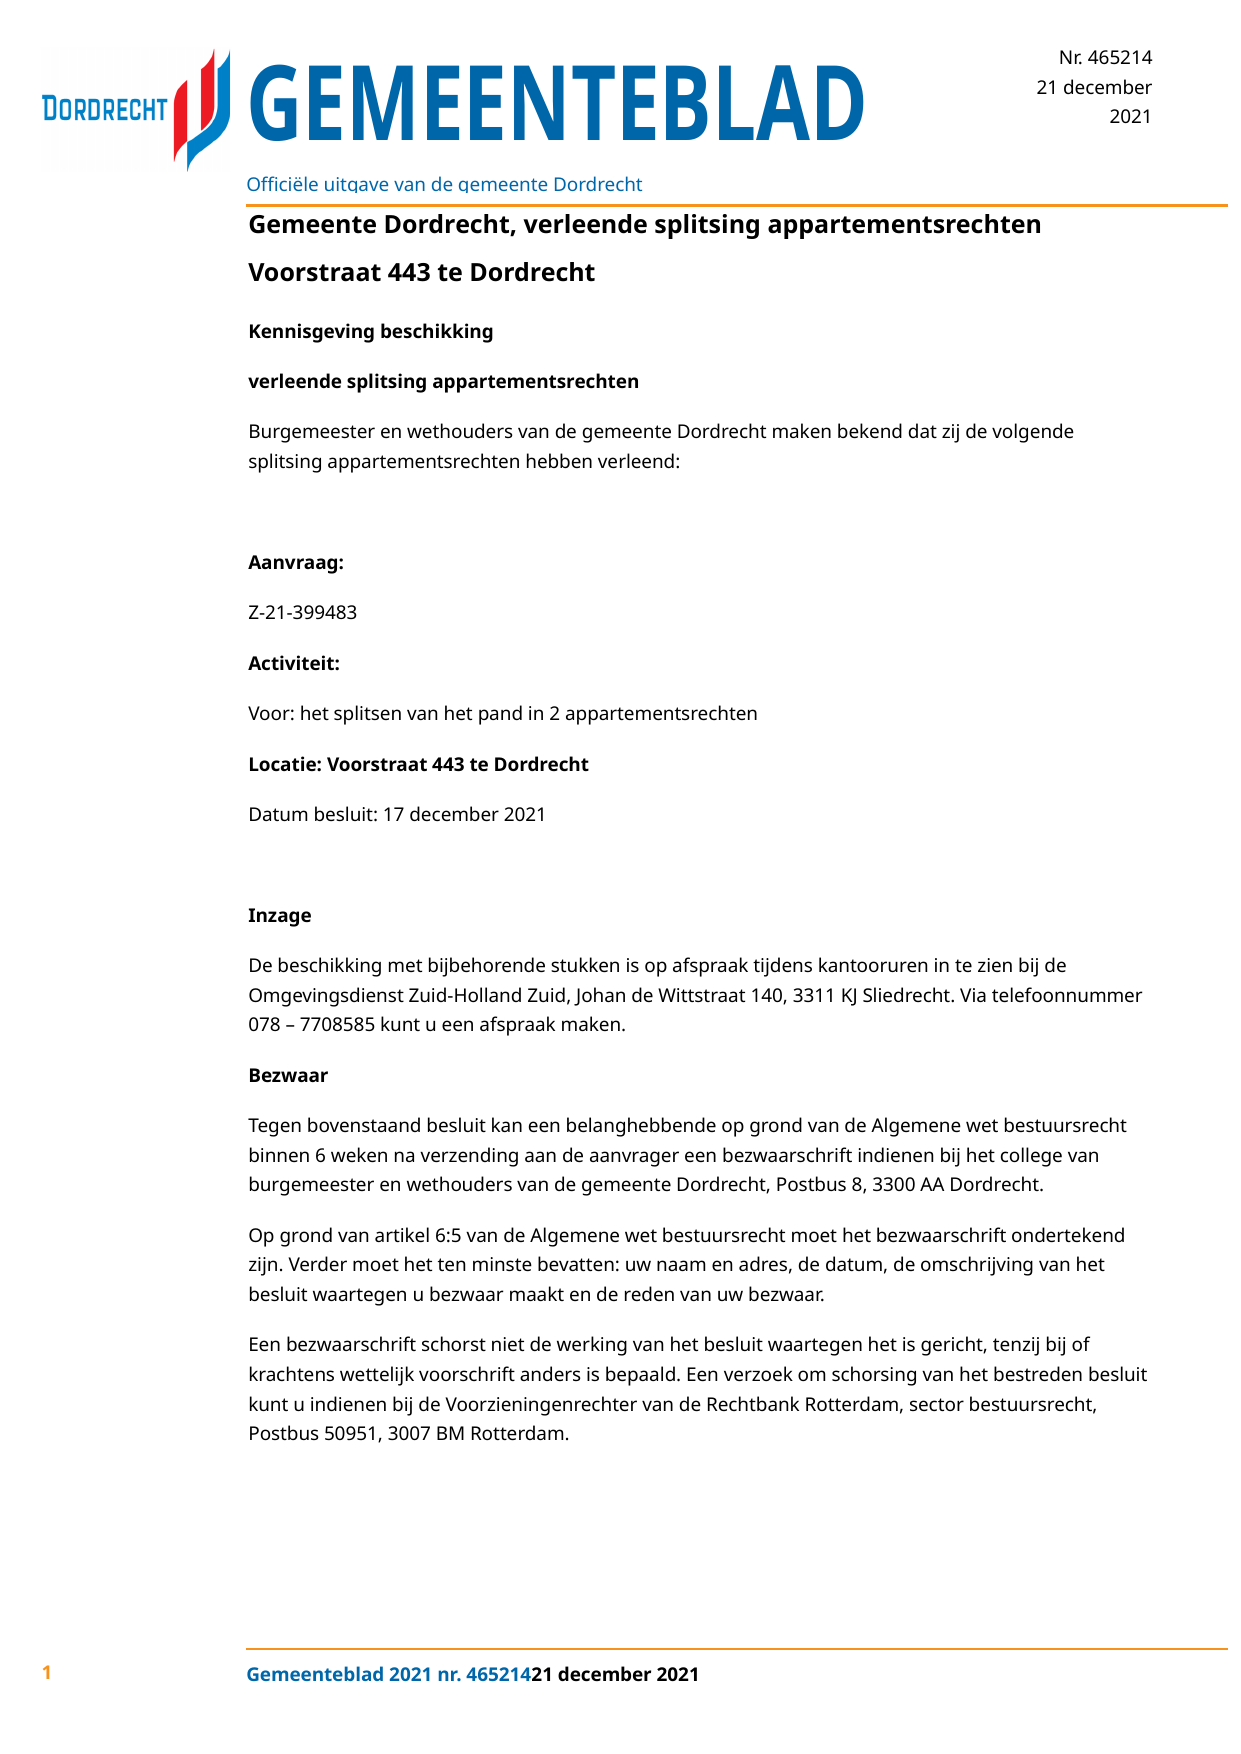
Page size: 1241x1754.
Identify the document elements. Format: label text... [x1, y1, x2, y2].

text Voor: het splitsen van het pand in 2 appartementsrechten [248, 700, 1152, 726]
text Aanvraag: [248, 549, 1152, 575]
text Gemeente Dordrecht, verleende splitsing appartementsrechten Voorstraat 443 te Dordrecht [248, 207, 1152, 288]
text Z-21-399483 [248, 599, 1152, 625]
text Kennisgeving beschikking [248, 318, 1152, 344]
text Een bezwaarschrift schorst niet de werking van het besluit waartegen het is gericht, tenzij bij of krachtens wettelijk voorschrift anders is bepaald. Een verzoek om schorsing van het bestreden besluit kunt u indienen bij de Voorzieningenrechter van de Rechtbank Rotterdam, sector bestuursrecht, Postbus 50951, 3007 BM Rotterdam. [248, 1332, 1152, 1446]
text Datum besluit: 17 december 2021 [248, 801, 1152, 827]
text Activiteit: [248, 650, 1152, 676]
text Inzage [248, 902, 1152, 928]
text De beschikking met bijbehorende stukken is op afspraak tijdens kantooruren in te zien bij de Omgevingsdienst Zuid-Holland Zuid, Johan de Wittstraat 140, 3311 KJ Sliedrecht. Via telefoonnummer 078 – 7708585 kunt u een afspraak maken. [248, 952, 1152, 1037]
picture [41, 47, 231, 172]
text Locatie: Voorstraat 443 te Dordrecht [248, 751, 1152, 777]
text Bezwaar [248, 1062, 1152, 1088]
text Burgemeester en wethouders van de gemeente Dordrecht maken bekend dat zij de volgende splitsing appartementsrechten hebben verleend: [248, 419, 1152, 474]
text Op grond van artikel 6:5 van de Algemene wet bestuursrecht moet het bezwaarschrift ondertekend zijn. Verder moet het ten minste bevatten: uw naam en adres, de datum, de omschrijving van het besluit waartegen u bezwaar maakt en de reden van uw bezwaar. [248, 1222, 1152, 1307]
text verleende splitsing appartementsrechten [248, 368, 1152, 394]
text Tegen bovenstaand besluit kan een belanghebbende op grond van de Algemene wet bestuursrecht binnen 6 weken na verzending aan de aanvrager een bezwaarschrift indienen bij het college van burgemeester en wethouders van de gemeente Dordrecht, Postbus 8, 3300 AA Dordrecht. [248, 1112, 1152, 1197]
